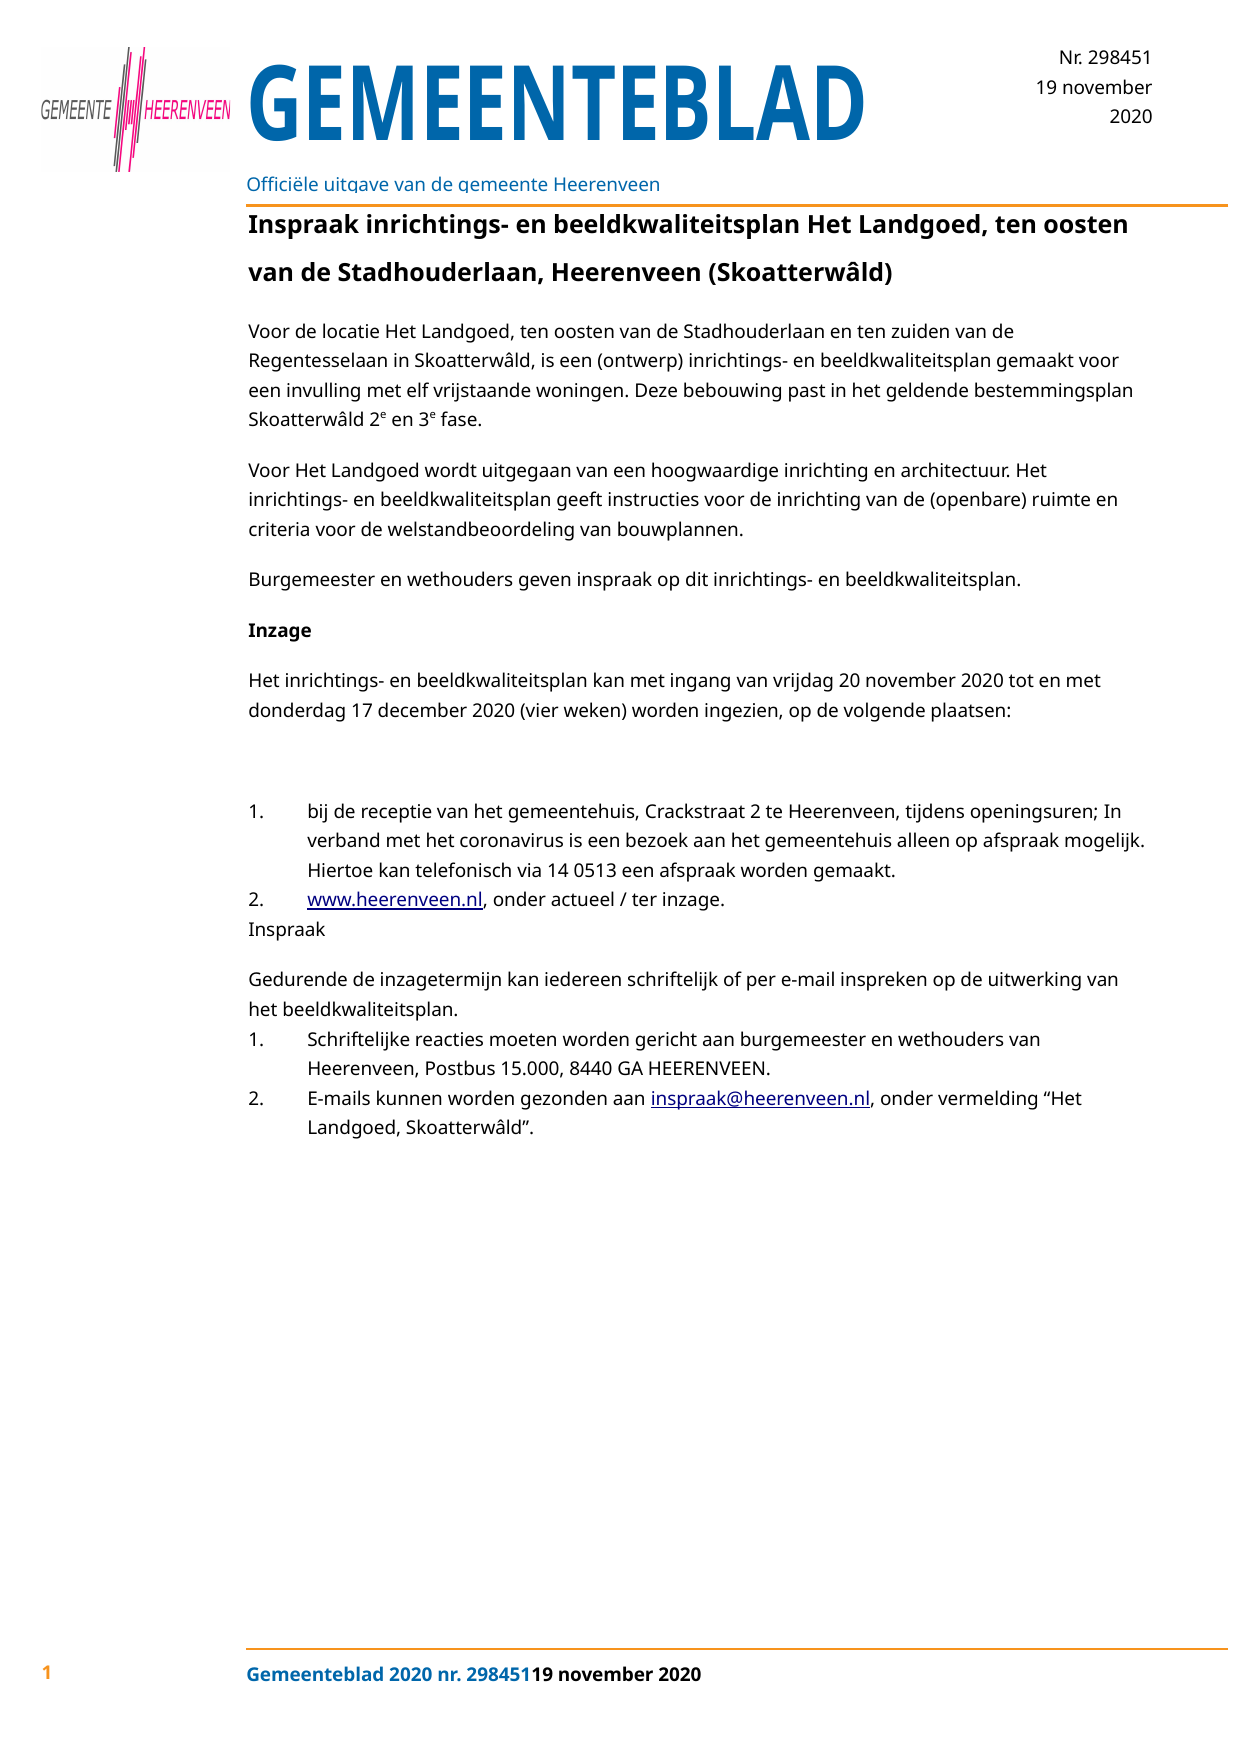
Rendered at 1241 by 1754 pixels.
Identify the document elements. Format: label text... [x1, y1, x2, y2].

picture [41, 47, 231, 172]
text Voor de locatie Het Landgoed, ten oosten van de Stadhouderlaan en ten zuiden van de Regentesselaan in Skoatterwâld, is een (ontwerp) inrichtings- en beeldkwaliteitsplan gemaakt voor een invulling met elf vrijstaande woningen. Deze bebouwing past in het geldende bestemmingsplan Skoatterwâld 2e en 3e fase. [248, 318, 1152, 432]
text Inzage [248, 617, 1152, 643]
list Schriftelijke reacties moeten worden gericht aan burgemeester en wethouders van Heerenveen, Postbus 15.000, 8440 GA HEERENVEEN. [248, 1026, 1152, 1081]
text Inspraak inrichtings- en beeldkwaliteitsplan Het Landgoed, ten oosten van de Stadhouderlaan, Heerenveen (Skoatterwâld) [248, 207, 1152, 288]
text Burgemeester en wethouders geven inspraak op dit inrichtings- en beeldkwaliteitsplan. [248, 567, 1152, 592]
list bij de receptie van het gemeentehuis, Crackstraat 2 te Heerenveen, tijdens openingsuren; In verband met het coronavirus is een bezoek aan het gemeentehuis alleen op afspraak mogelijk. Hiertoe kan telefonisch via 14 0513 een afspraak worden gemaakt. [248, 798, 1152, 883]
list www.heerenveen.nl, onder actueel / ter inzage. [248, 887, 1152, 912]
text Voor Het Landgoed wordt uitgegaan van een hoogwaardige inrichting en architectuur. Het inrichtings- en beeldkwaliteitsplan geeft instructies voor de inrichting van de (openbare) ruimte en criteria voor de welstandbeoordeling van bouwplannen. [248, 457, 1152, 542]
text Gedurende de inzagetermijn kan iedereen schriftelijk of per e-mail inspreken op de uitwerking van het beeldkwaliteitsplan. [248, 967, 1152, 1022]
list E-mails kunnen worden gezonden aan inspraak@heerenveen.nl, onder vermelding “Het Landgoed, Skoatterwâld”. [248, 1085, 1152, 1140]
text Het inrichtings- en beeldkwaliteitsplan kan met ingang van vrijdag 20 november 2020 tot en met donderdag 17 december 2020 (vier weken) worden ingezien, op de volgende plaatsen: [248, 667, 1152, 723]
text Inspraak [248, 916, 1152, 942]
